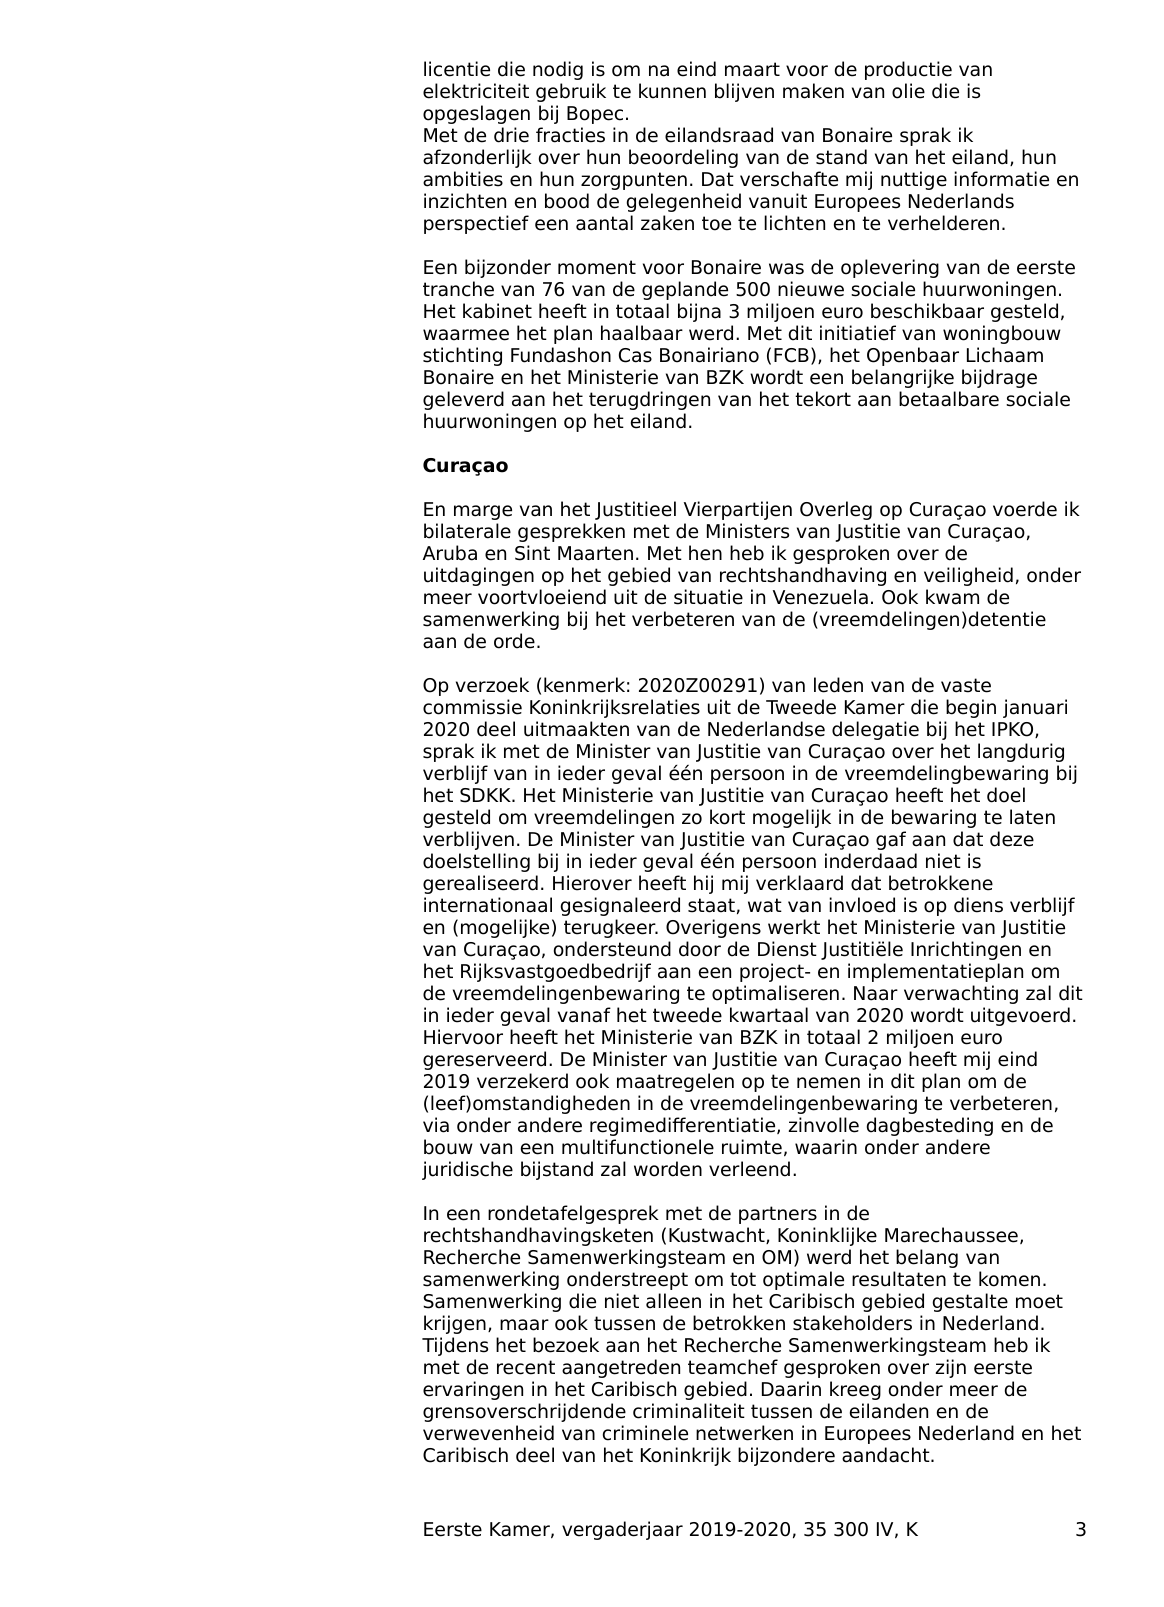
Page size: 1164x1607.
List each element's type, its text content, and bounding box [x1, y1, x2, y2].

text Een bijzonder moment voor Bonaire was de oplevering van de eerste tranche van 76 van de geplande 500 nieuwe sociale huurwoningen. Het kabinet heeft in totaal bijna 3 miljoen euro beschikbaar gesteld, waarmee het plan haalbaar werd. Met dit initiatief van woningbouw stichting Fundashon Cas Bonairiano (FCB), het Openbaar Lichaam Bonaire en het Ministerie van BZK wordt een belangrijke bijdrage geleverd aan het terugdringen van het tekort aan betaalbare sociale huurwoningen op het eiland. [422, 257, 1087, 433]
text Op verzoek (kenmerk: 2020Z00291) van leden van de vaste commissie Koninkrijksrelaties uit de Tweede Kamer die begin januari 2020 deel uitmaakten van de Nederlandse delegatie bij het IPKO, sprak ik met de Minister van Justitie van Curaçao over het langdurig verblijf van in ieder geval één persoon in de vreemdelingbewaring bij het SDKK. Het Ministerie van Justitie van Curaçao heeft het doel gesteld om vreemdelingen zo kort mogelijk in de bewaring te laten verblijven. De Minister van Justitie van Curaçao gaf aan dat deze doelstelling bij in ieder geval één persoon inderdaad niet is gerealiseerd. Hierover heeft hij mij verklaard dat betrokkene internationaal gesignaleerd staat, wat van invloed is op diens verblijf en (mogelijke) terugkeer. Overigens werkt het Ministerie van Justitie van Curaçao, ondersteund door de Dienst Justitiële Inrichtingen en het Rijksvastgoedbedrijf aan een project- en implementatieplan om de vreemdelingenbewaring te optimaliseren. Naar verwachting zal dit in ieder geval vanaf het tweede kwartaal van 2020 wordt uitgevoerd. Hiervoor heeft het Ministerie van BZK in totaal 2 miljoen euro gereserveerd. De Minister van Justitie van Curaçao heeft mij eind 2019 verzekerd ook maatregelen op te nemen in dit plan om de (leef)omstandigheden in de vreemdelingenbewaring te verbeteren, via onder andere regimedifferentiatie, zinvolle dagbesteding en de bouw van een multifunctionele ruimte, waarin onder andere juridische bijstand zal worden verleend. [422, 675, 1087, 1181]
text licentie die nodig is om na eind maart voor de productie van elektriciteit gebruik te kunnen blijven maken van olie die is opgeslagen bij Bopec. [422, 59, 1087, 125]
text In een rondetafelgesprek met de partners in de rechtshandhavingsketen (Kustwacht, Koninklijke Marechaussee, Recherche Samenwerkingsteam en OM) werd het belang van samenwerking onderstreept om tot optimale resultaten te komen. Samenwerking die niet alleen in het Caribisch gebied gestalte moet krijgen, maar ook tussen de betrokken stakeholders in Nederland. Tijdens het bezoek aan het Recherche Samenwerkingsteam heb ik met de recent aangetreden teamchef gesproken over zijn eerste ervaringen in het Caribisch gebied. Daarin kreeg onder meer de grensoverschrijdende criminaliteit tussen de eilanden en de verwevenheid van criminele netwerken in Europees Nederland en het Caribisch deel van het Koninkrijk bijzondere aandacht. [422, 1203, 1087, 1467]
subtitle Curaçao [422, 455, 1087, 477]
text En marge van het Justitieel Vierpartijen Overleg op Curaçao voerde ik bilaterale gesprekken met de Ministers van Justitie van Curaçao, Aruba en Sint Maarten. Met hen heb ik gesproken over de uitdagingen op het gebied van rechtshandhaving en veiligheid, onder meer voortvloeiend uit de situatie in Venezuela. Ook kwam de samenwerking bij het verbeteren van de (vreemdelingen)detentie aan de orde. [422, 499, 1087, 653]
text Met de drie fracties in de eilandsraad van Bonaire sprak ik afzonderlijk over hun beoordeling van de stand van het eiland, hun ambities en hun zorgpunten. Dat verschafte mij nuttige informatie en inzichten en bood de gelegenheid vanuit Europees Nederlands perspectief een aantal zaken toe te lichten en te verhelderen. [422, 125, 1087, 235]
